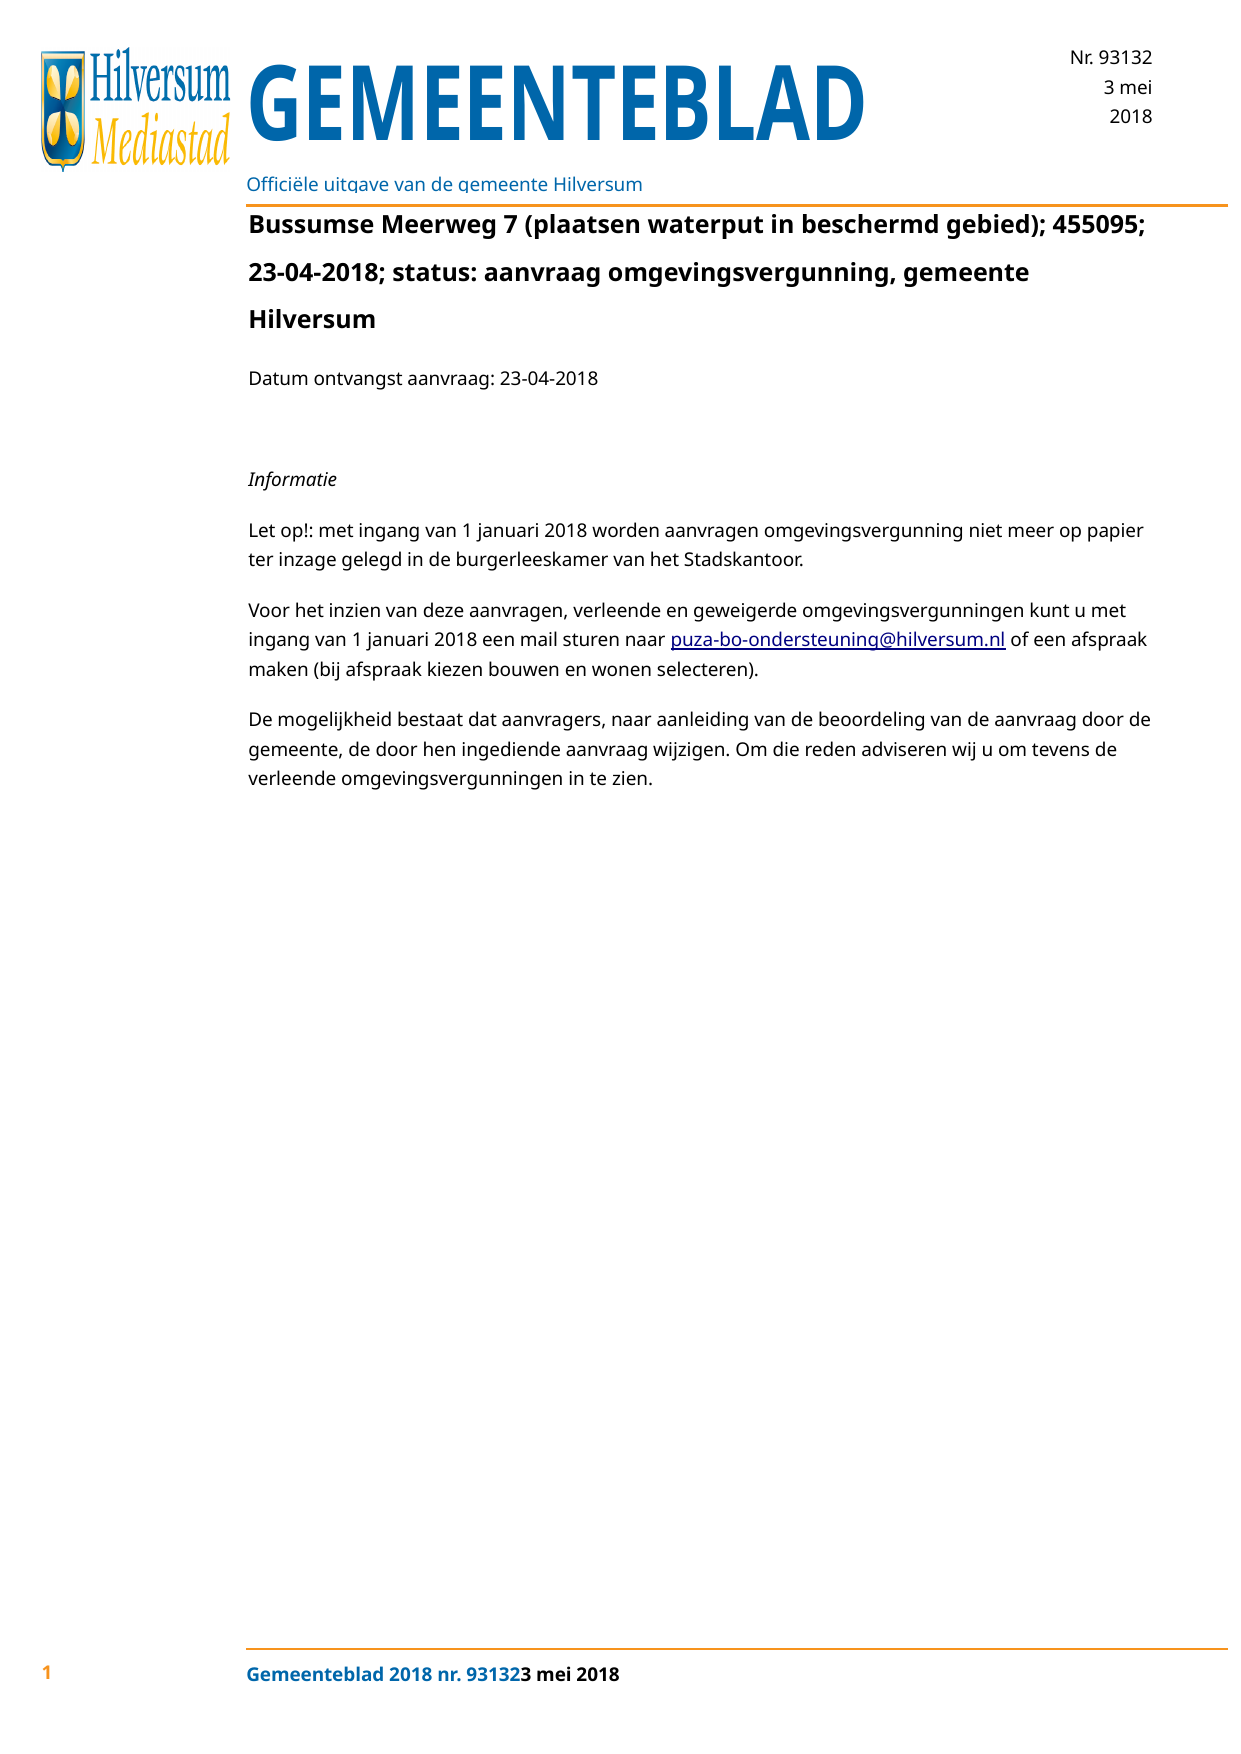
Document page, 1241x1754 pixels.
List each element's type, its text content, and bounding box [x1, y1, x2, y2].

picture [41, 47, 231, 172]
text Voor het inzien van deze aanvragen, verleende en geweigerde omgevingsvergunningen kunt u met ingang van 1 januari 2018 een mail sturen naar puza-bo-ondersteuning@hilversum.nl of een afspraak maken (bij afspraak kiezen bouwen en wonen selecteren). [248, 597, 1152, 682]
text De mogelijkheid bestaat dat aanvragers, naar aanleiding van de beoordeling van de aanvraag door de gemeente, de door hen ingediende aanvraag wijzigen. Om die reden adviseren wij u om tevens de verleende omgevingsvergunningen in te zien. [248, 706, 1152, 791]
text Bussumse Meerweg 7 (plaatsen waterput in beschermd gebied); 455095; 23-04-2018; status: aanvraag omgevingsvergunning, gemeente Hilversum [248, 207, 1152, 336]
text Informatie [248, 466, 1152, 492]
text Let op!: met ingang van 1 januari 2018 worden aanvragen omgevingsvergunning niet meer op papier ter inzage gelegd in de burgerleeskamer van het Stadskantoor. [248, 517, 1152, 572]
text Datum ontvangst aanvraag: 23-04-2018 [248, 366, 1152, 391]
